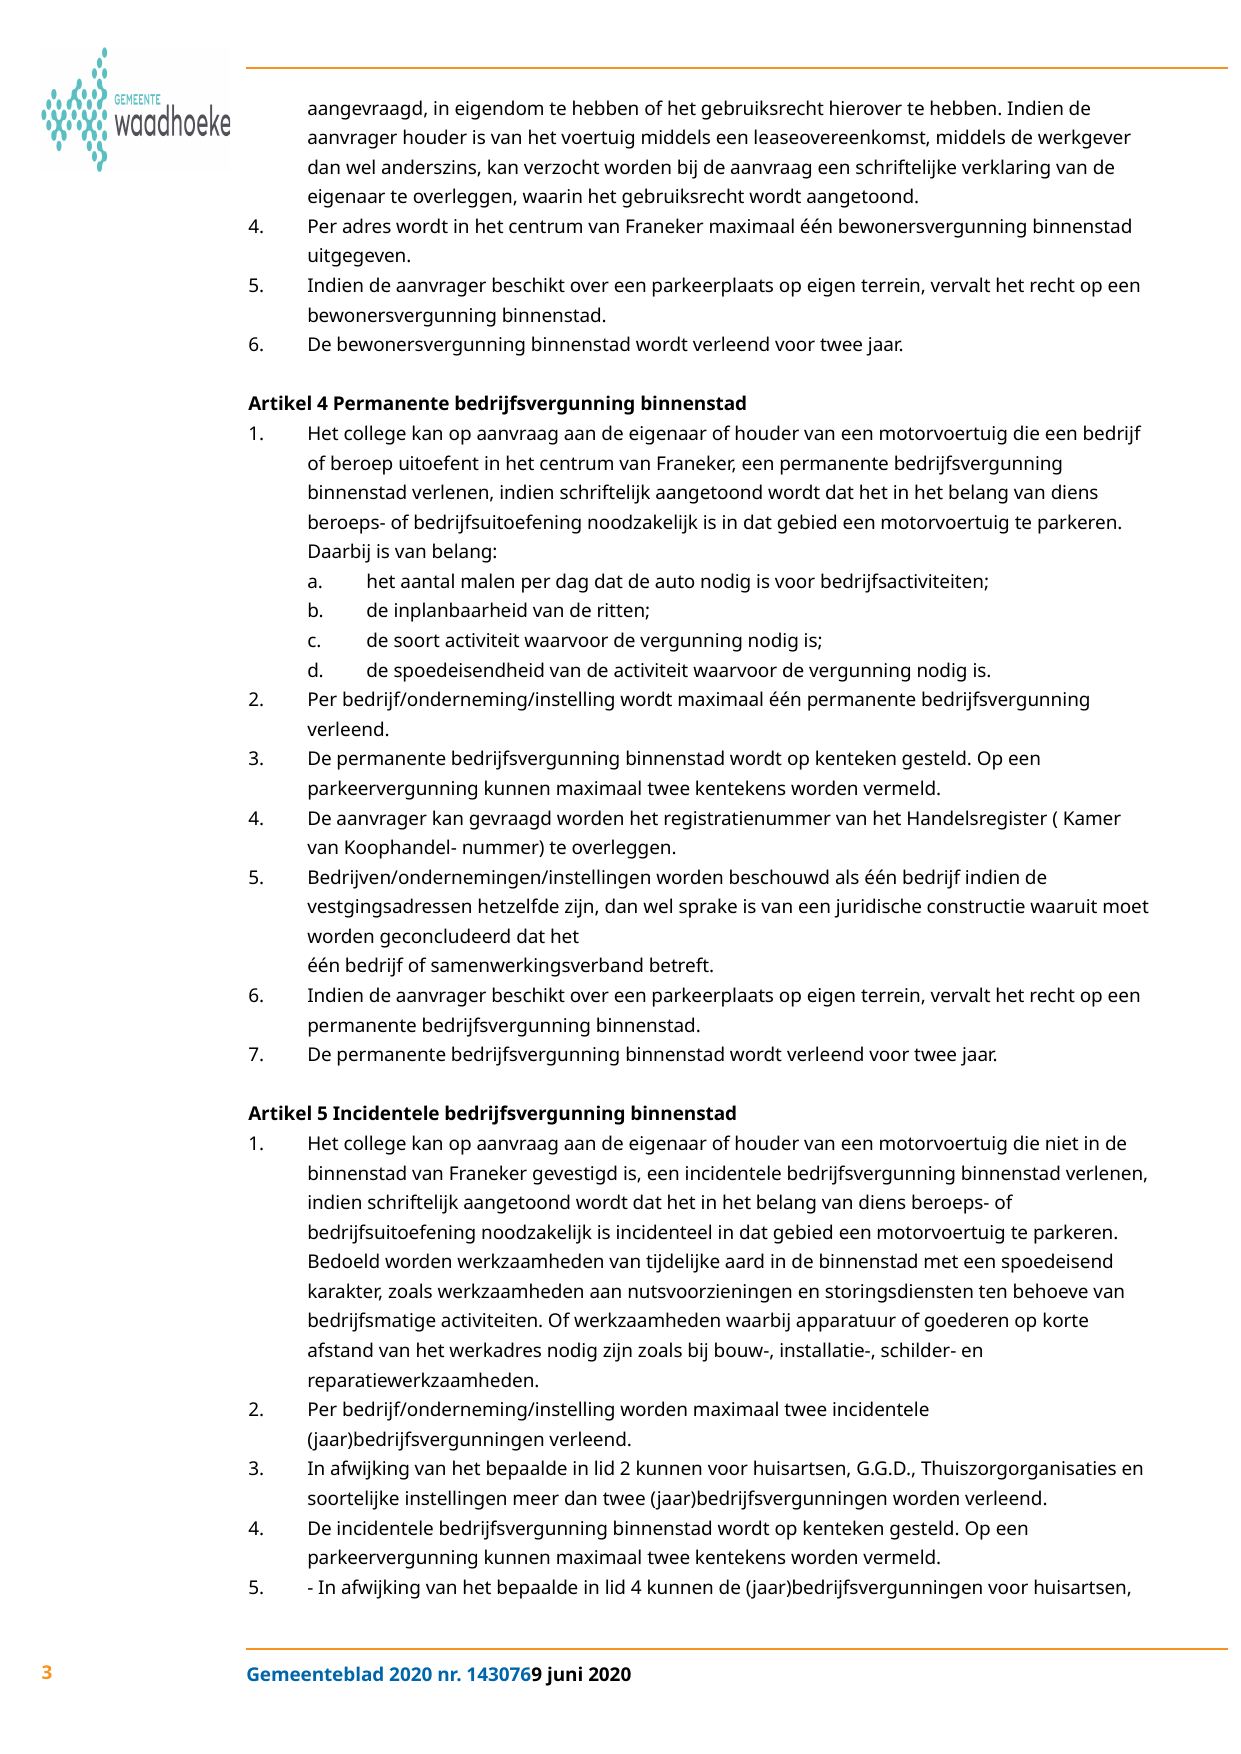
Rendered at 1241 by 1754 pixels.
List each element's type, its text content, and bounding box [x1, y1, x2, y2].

list Bedoeld worden werkzaamheden van tijdelijke aard in de binnenstad met een spoedeisend karakter, zoals werkzaamheden aan nutsvoorzieningen en storingsdiensten ten behoeve van bedrijfsmatige activiteiten. Of werkzaamheden waarbij apparatuur of goederen op korte afstand van het werkadres nodig zijn zoals bij bouw-, installatie-, schilder- en reparatiewerkzaamheden. [248, 1248, 1152, 1393]
list aangevraagd, in eigendom te hebben of het gebruiksrecht hierover te hebben. Indien de aanvrager houder is van het voertuig middels een leaseovereenkomst, middels de werkgever dan wel anderszins, kan verzocht worden bij de aanvraag een schriftelijke verklaring van de eigenaar te overleggen, waarin het gebruiksrecht wordt aangetoond. [248, 95, 1152, 209]
list Per bedrijf/onderneming/instelling wordt maximaal één permanente bedrijfsvergunning verleend. [248, 686, 1152, 742]
list Het college kan op aanvraag aan de eigenaar of houder van een motorvoertuig die niet in de binnenstad van Franeker gevestigd is, een incidentele bedrijfsvergunning binnenstad verlenen, indien schriftelijk aangetoond wordt dat het in het belang van diens beroeps- of bedrijfsuitoefening noodzakelijk is incidenteel in dat gebied een motorvoertuig te parkeren. [248, 1130, 1152, 1245]
list de soort activiteit waarvoor de vergunning nodig is; [307, 627, 1152, 653]
list De aanvrager kan gevraagd worden het registratienummer van het Handelsregister ( Kamer van Koophandel- nummer) te overleggen. [248, 805, 1152, 860]
list In afwijking van het bepaalde in lid 2 kunnen voor huisartsen, G.G.D., Thuiszorgorganisaties en soortelijke instellingen meer dan twee (jaar)bedrijfsvergunningen worden verleend. [248, 1456, 1152, 1511]
text Artikel 5 Incidentele bedrijfsvergunning binnenstad [248, 1101, 1152, 1126]
list De bewonersvergunning binnenstad wordt verleend voor twee jaar. [248, 331, 1152, 357]
picture [41, 47, 231, 172]
text Artikel 4 Permanente bedrijfsvergunning binnenstad [248, 391, 1152, 416]
list Per adres wordt in het centrum van Franeker maximaal één bewonersvergunning binnenstad uitgegeven. [248, 213, 1152, 268]
list - In afwijking van het bepaalde in lid 4 kunnen de (jaar)bedrijfsvergunningen voor huisartsen, [248, 1574, 1152, 1600]
list De permanente bedrijfsvergunning binnenstad wordt verleend voor twee jaar. [248, 1041, 1152, 1067]
list De permanente bedrijfsvergunning binnenstad wordt op kenteken gesteld. Op een parkeervergunning kunnen maximaal twee kentekens worden vermeld. [248, 746, 1152, 801]
list Per bedrijf/onderneming/instelling worden maximaal twee incidentele (jaar)bedrijfsvergunningen verleend. [248, 1396, 1152, 1452]
list één bedrijf of samenwerkingsverband betreft. [248, 953, 1152, 978]
list De incidentele bedrijfsvergunning binnenstad wordt op kenteken gesteld. Op een parkeervergunning kunnen maximaal twee kentekens worden vermeld. [248, 1515, 1152, 1570]
list Bedrijven/ondernemingen/instellingen worden beschouwd als één bedrijf indien de vestgingsadressen hetzelfde zijn, dan wel sprake is van een juridische constructie waaruit moet worden geconcludeerd dat het [248, 864, 1152, 949]
list de inplanbaarheid van de ritten; [307, 598, 1152, 623]
list Indien de aanvrager beschikt over een parkeerplaats op eigen terrein, vervalt het recht op een permanente bedrijfsvergunning binnenstad. [248, 982, 1152, 1038]
list de spoedeisendheid van de activiteit waarvoor de vergunning nodig is. [307, 657, 1152, 683]
list het aantal malen per dag dat de auto nodig is voor bedrijfsactiviteiten; [307, 568, 1152, 594]
list Het college kan op aanvraag aan de eigenaar of houder van een motorvoertuig die een bedrijf of beroep uitoefent in het centrum van Franeker, een permanente bedrijfsvergunning binnenstad verlenen, indien schriftelijk aangetoond wordt dat het in het belang van diens beroeps- of bedrijfsuitoefening noodzakelijk is in dat gebied een motorvoertuig te parkeren. [248, 420, 1152, 535]
list Daarbij is van belang: [248, 538, 1152, 564]
list Indien de aanvrager beschikt over een parkeerplaats op eigen terrein, vervalt het recht op een bewonersvergunning binnenstad. [248, 272, 1152, 328]
